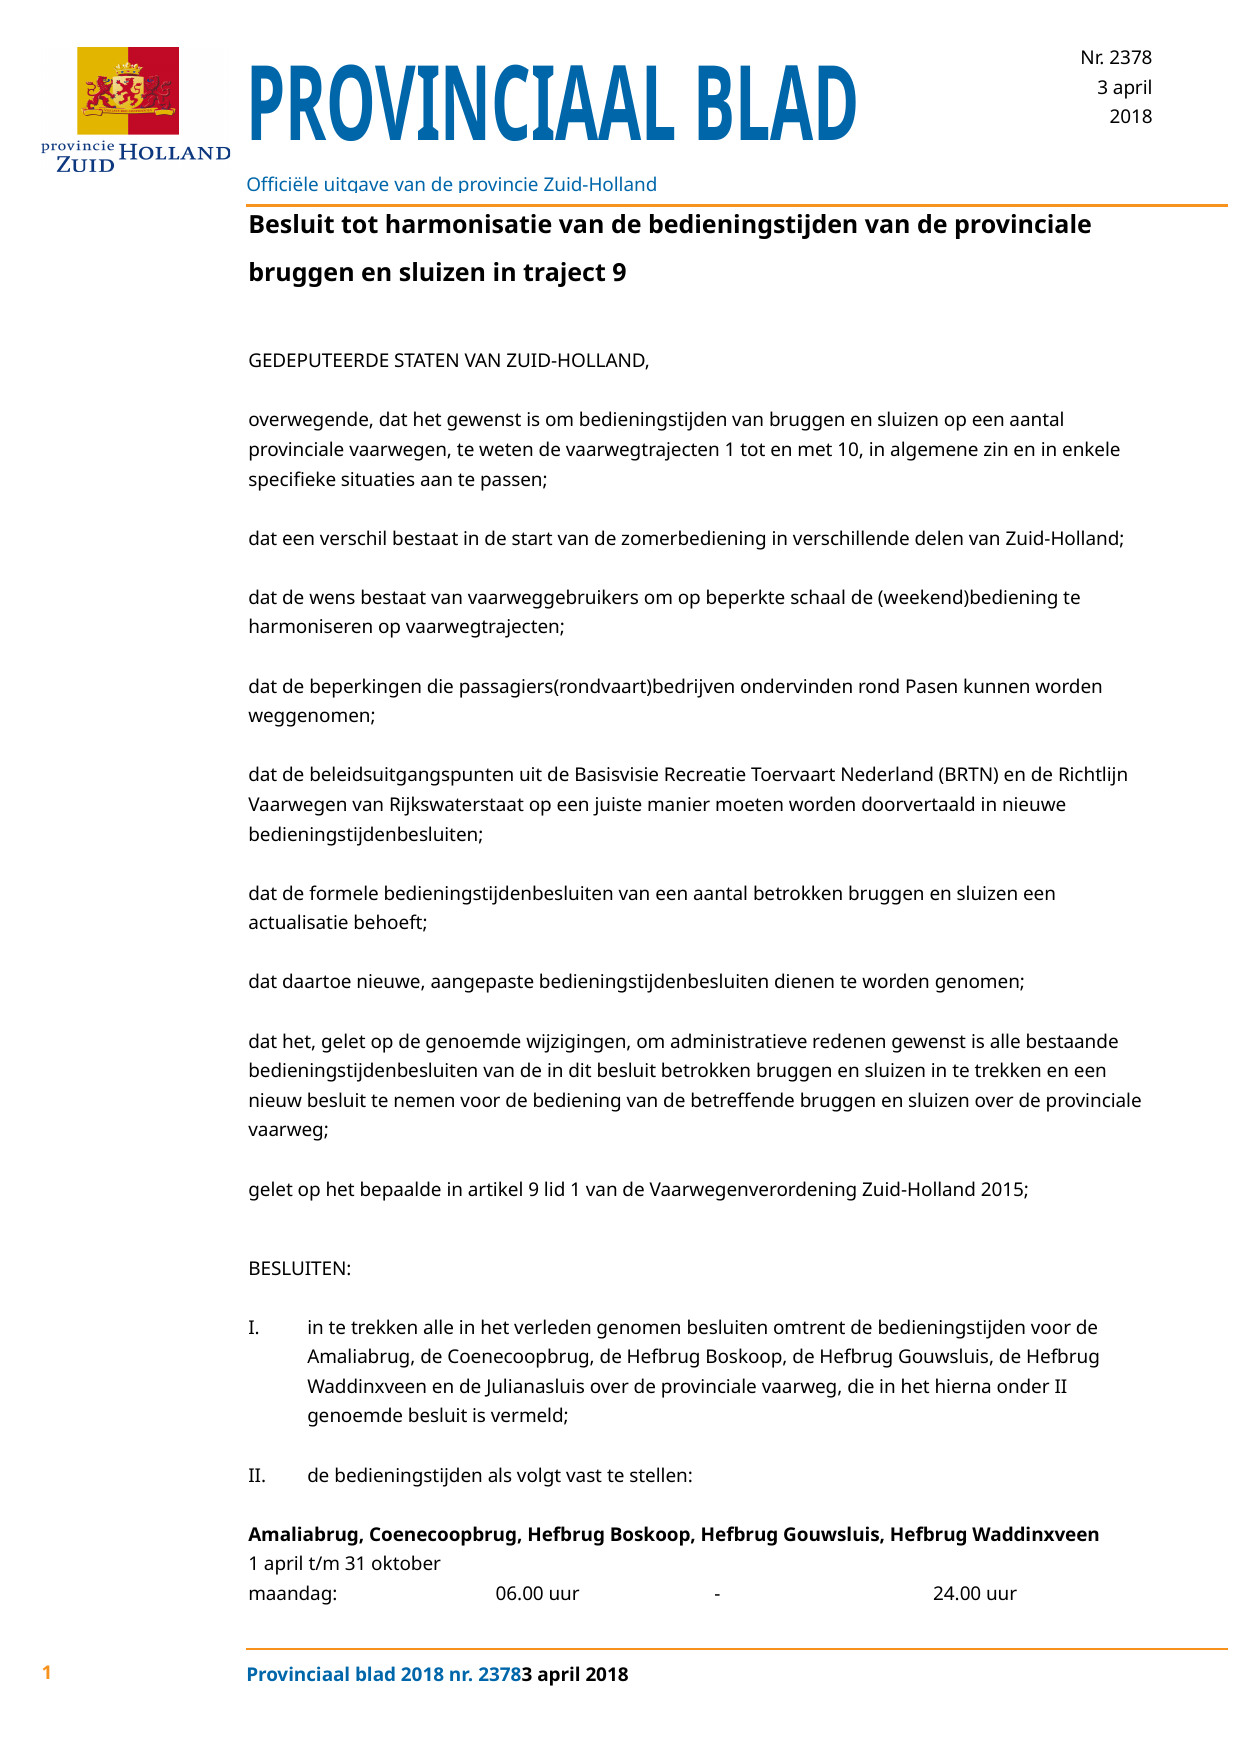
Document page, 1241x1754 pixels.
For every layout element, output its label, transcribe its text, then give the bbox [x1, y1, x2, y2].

text dat de wens bestaat van vaarweggebruikers om op beperkte schaal de (weekend)bediening te harmoniseren op vaarwegtrajecten; [248, 584, 1152, 639]
text dat de beperkingen die passagiers(rondvaart)bedrijven ondervinden rond Pasen kunnen worden weggenomen; [248, 673, 1152, 728]
text gelet op het bepaalde in artikel 9 lid 1 van de Vaarwegenverordening Zuid-Holland 2015; [248, 1176, 1152, 1202]
text Besluit tot harmonisatie van de bedieningstijden van de provinciale bruggen en sluizen in traject 9 [248, 207, 1152, 288]
text Amaliabrug, Coenecoopbrug, Hefbrug Boskoop, Hefbrug Gouwsluis, Hefbrug Waddinxveen [248, 1521, 1152, 1547]
table_header 06.00 uur [495, 1580, 714, 1606]
table_header 24.00 uur [933, 1580, 1152, 1606]
text GEDEPUTEERDE STATEN VAN ZUID-HOLLAND, [248, 347, 1152, 373]
text dat daartoe nieuwe, aangepaste bedieningstijdenbesluiten dienen te worden genomen; [248, 969, 1152, 994]
picture [41, 47, 231, 172]
text overwegende, dat het gewenst is om bedieningstijden van bruggen en sluizen op een aantal provinciale vaarwegen, te weten de vaarwegtrajecten 1 tot en met 10, in algemene zin en in enkele specifieke situaties aan te passen; [248, 407, 1152, 492]
text BESLUITEN: [248, 1255, 1152, 1280]
table_header - [714, 1580, 933, 1606]
list de bedieningstijden als volgt vast te stellen: [248, 1462, 1152, 1487]
text dat het, gelet op de genoemde wijzigingen, om administratieve redenen gewenst is alle bestaande bedieningstijdenbesluiten van de in dit besluit betrokken bruggen en sluizen in te trekken en een nieuw besluit te nemen voor de bediening van de betreffende bruggen en sluizen over de provinciale vaarweg; [248, 1028, 1152, 1142]
text dat de formele bedieningstijdenbesluiten van een aantal betrokken bruggen en sluizen een actualisatie behoeft; [248, 880, 1152, 935]
table_header maandag: [248, 1580, 495, 1606]
text dat een verschil bestaat in de start van de zomerbediening in verschillende delen van Zuid-Holland; [248, 525, 1152, 551]
text dat de beleidsuitgangspunten uit de Basisvisie Recreatie Toervaart Nederland (BRTN) en de Richtlijn Vaarwegen van Rijkswaterstaat op een juiste manier moeten worden doorvertaald in nieuwe bedieningstijdenbesluiten; [248, 762, 1152, 847]
list in te trekken alle in het verleden genomen besluiten omtrent de bedieningstijden voor de Amaliabrug, de Coenecoopbrug, de Hefbrug Boskoop, de Hefbrug Gouwsluis, de Hefbrug Waddinxveen en de Julianasluis over de provinciale vaarweg, die in het hierna onder II genoemde besluit is vermeld; [248, 1314, 1152, 1428]
text 1 april t/m 31 oktober [248, 1551, 1152, 1576]
